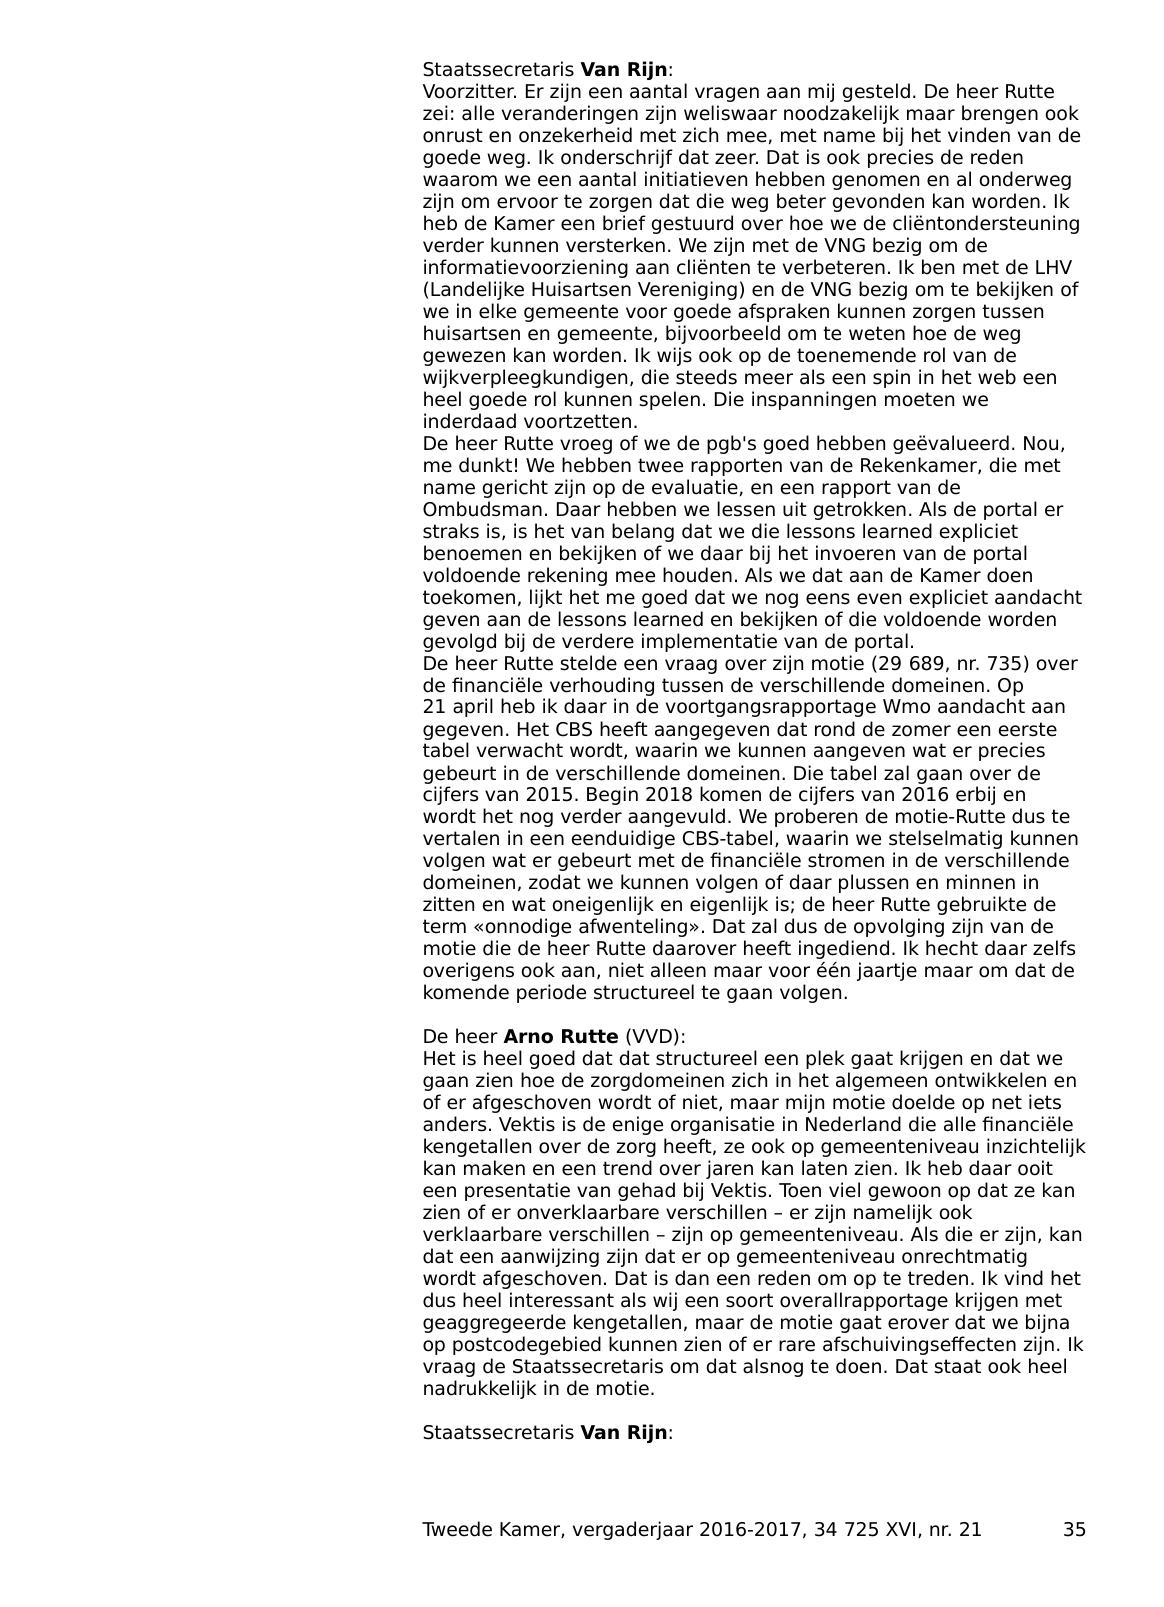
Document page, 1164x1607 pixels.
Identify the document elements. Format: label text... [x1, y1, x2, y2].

text Het is heel goed dat dat structureel een plek gaat krijgen en dat we gaan zien hoe de zorgdomeinen zich in het algemeen ontwikkelen en of er afgeschoven wordt of niet, maar mijn motie doelde op net iets anders. Vektis is de enige organisatie in Nederland die alle financiële kengetallen over de zorg heeft, ze ook op gemeenteniveau inzichtelijk kan maken en een trend over jaren kan laten zien. Ik heb daar ooit een presentatie van gehad bij Vektis. Toen viel gewoon op dat ze kan zien of er onverklaarbare verschillen – er zijn namelijk ook verklaarbare verschillen – zijn op gemeenteniveau. Als die er zijn, kan dat een aanwijzing zijn dat er op gemeenteniveau onrechtmatig wordt afgeschoven. Dat is dan een reden om op te treden. Ik vind het dus heel interessant als wij een soort overallrapportage krijgen met geaggregeerde kengetallen, maar de motie gaat erover dat we bijna op postcodegebied kunnen zien of er rare afschuivingseffecten zijn. Ik vraag de Staatssecretaris om dat alsnog te doen. Dat staat ook heel nadrukkelijk in de motie. [422, 1048, 1087, 1400]
text Staatssecretaris Van Rijn: [422, 59, 1087, 81]
text Staatssecretaris Van Rijn: [422, 1422, 1087, 1444]
text Voorzitter. Er zijn een aantal vragen aan mij gesteld. De heer Rutte zei: alle veranderingen zijn weliswaar noodzakelijk maar brengen ook onrust en onzekerheid met zich mee, met name bij het vinden van de goede weg. Ik onderschrijf dat zeer. Dat is ook precies de reden waarom we een aantal initiatieven hebben genomen en al onderweg zijn om ervoor te zorgen dat die weg beter gevonden kan worden. Ik heb de Kamer een brief gestuurd over hoe we de cliëntondersteuning verder kunnen versterken. We zijn met de VNG bezig om de informatievoorziening aan cliënten te verbeteren. Ik ben met de LHV (Landelijke Huisartsen Vereniging) en de VNG bezig om te bekijken of we in elke gemeente voor goede afspraken kunnen zorgen tussen huisartsen en gemeente, bijvoorbeeld om te weten hoe de weg gewezen kan worden. Ik wijs ook op de toenemende rol van de wijkverpleegkundigen, die steeds meer als een spin in het web een heel goede rol kunnen spelen. Die inspanningen moeten we inderdaad voortzetten. [422, 81, 1087, 433]
text De heer Rutte vroeg of we de pgb's goed hebben geëvalueerd. Nou, me dunkt! We hebben twee rapporten van de Rekenkamer, die met name gericht zijn op de evaluatie, en een rapport van de Ombudsman. Daar hebben we lessen uit getrokken. Als de portal er straks is, is het van belang dat we die lessons learned expliciet benoemen en bekijken of we daar bij het invoeren van de portal voldoende rekening mee houden. Als we dat aan de Kamer doen toekomen, lijkt het me goed dat we nog eens even expliciet aandacht geven aan de lessons learned en bekijken of die voldoende worden gevolgd bij de verdere implementatie van de portal. [422, 433, 1087, 652]
text De heer Arno Rutte (VVD): [422, 1026, 1087, 1048]
text De heer Rutte stelde een vraag over zijn motie (29 689, nr. 735) over de financiële verhouding tussen de verschillende domeinen. Op 21 april heb ik daar in de voortgangsrapportage Wmo aandacht aan gegeven. Het CBS heeft aangegeven dat rond de zomer een eerste tabel verwacht wordt, waarin we kunnen aangeven wat er precies gebeurt in de verschillende domeinen. Die tabel zal gaan over de cijfers van 2015. Begin 2018 komen de cijfers van 2016 erbij en wordt het nog verder aangevuld. We proberen de motie-Rutte dus te vertalen in een eenduidige CBS-tabel, waarin we stelselmatig kunnen volgen wat er gebeurt met de financiële stromen in de verschillende domeinen, zodat we kunnen volgen of daar plussen en minnen in zitten en wat oneigenlijk en eigenlijk is; de heer Rutte gebruikte de term «onnodige afwenteling». Dat zal dus de opvolging zijn van de motie die de heer Rutte daarover heeft ingediend. Ik hecht daar zelfs overigens ook aan, niet alleen maar voor één jaartje maar om dat de komende periode structureel te gaan volgen. [422, 652, 1087, 1004]
